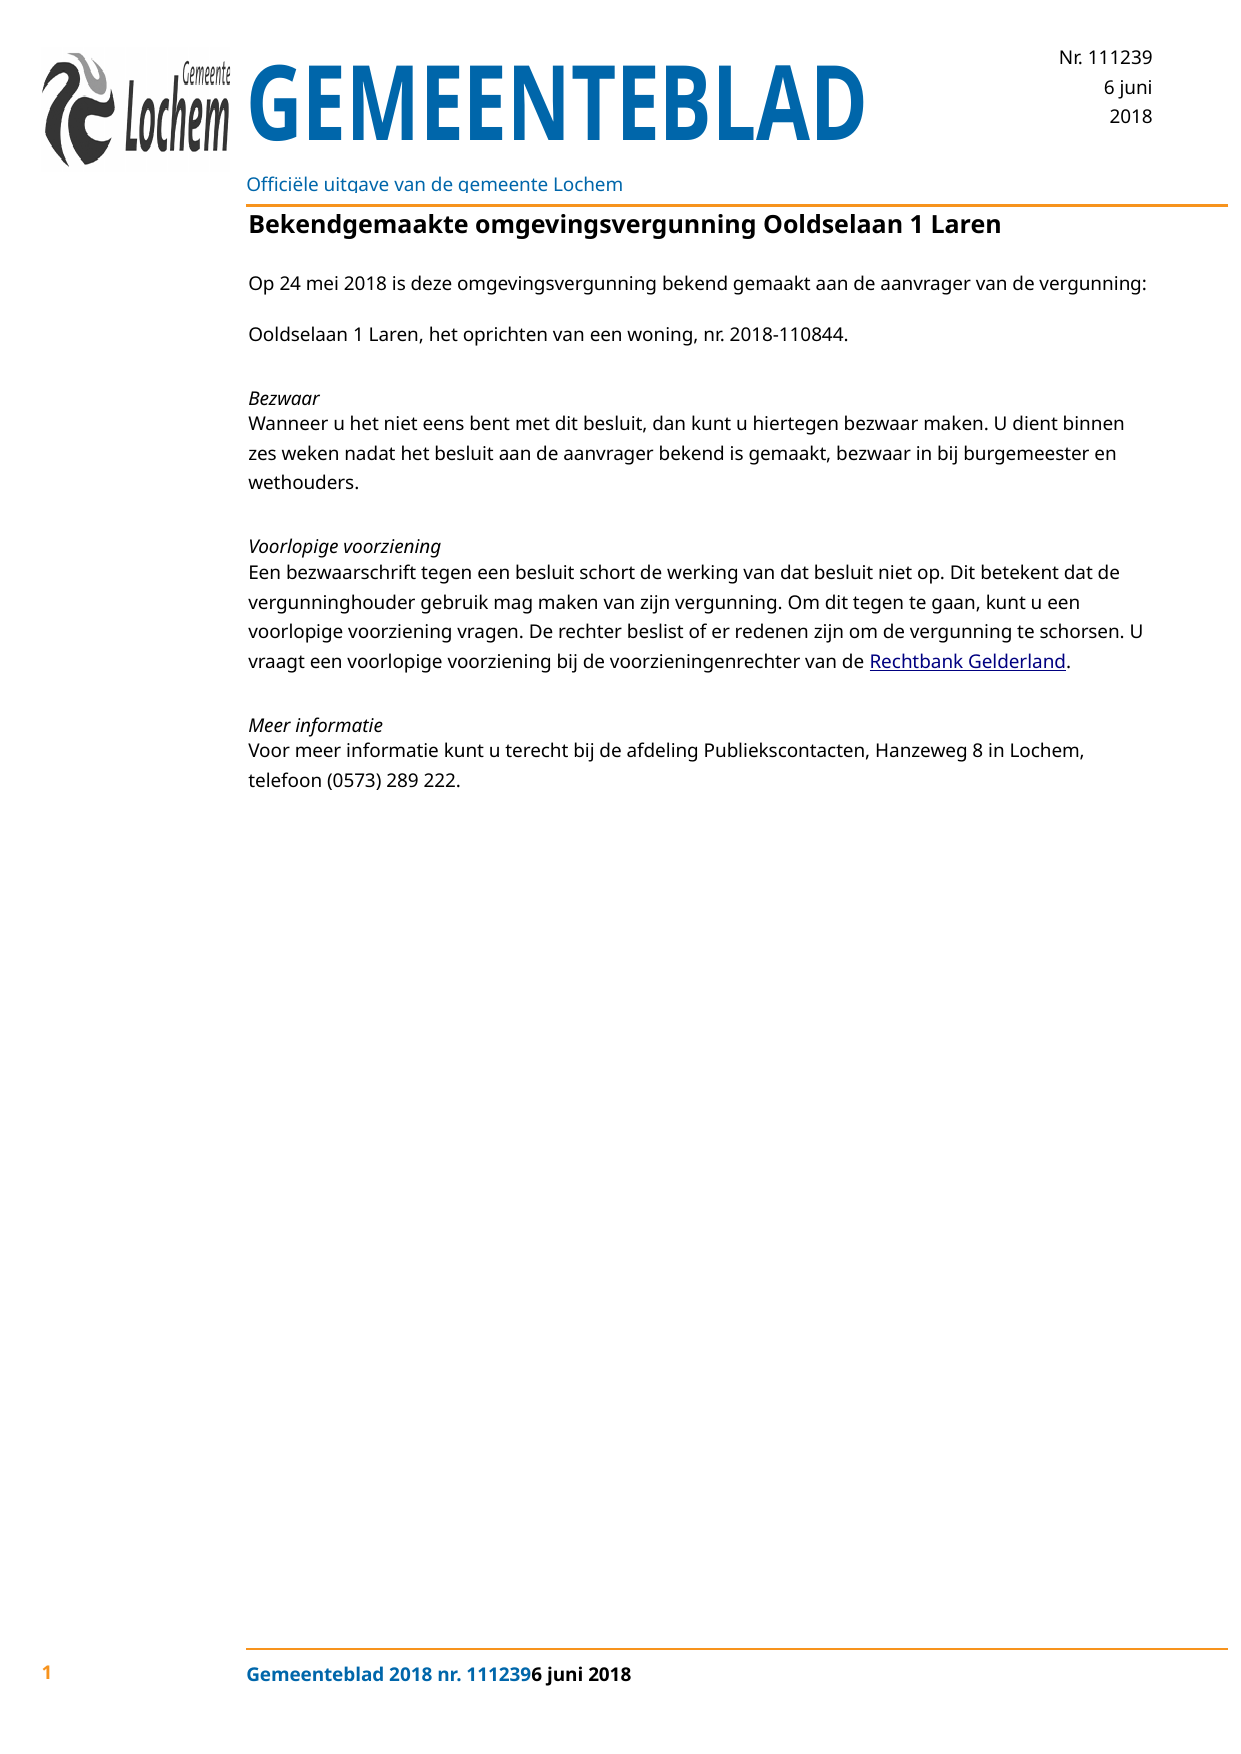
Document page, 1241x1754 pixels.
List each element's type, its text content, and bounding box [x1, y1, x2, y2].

text Wanneer u het niet eens bent met dit besluit, dan kunt u hiertegen bezwaar maken. U dient binnen zes weken nadat het besluit aan de aanvrager bekend is gemaakt, bezwaar in bij burgemeester en wethouders. [248, 410, 1152, 495]
text Ooldselaan 1 Laren, het oprichten van een woning, nr. 2018-110844. [248, 321, 1152, 346]
text Bezwaar [248, 385, 1152, 410]
text Bekendgemaakte omgevingsvergunning Ooldselaan 1 Laren [248, 207, 1152, 241]
text Meer informatie [248, 712, 1152, 738]
text Voorlopige voorziening [248, 533, 1152, 559]
text Voor meer informatie kunt u terecht bij de afdeling Publiekscontacten, Hanzeweg 8 in Lochem, telefoon (0573) 289 222. [248, 738, 1152, 793]
text Een bezwaarschrift tegen een besluit schort de werking van dat besluit niet op. Dit betekent dat de vergunninghouder gebruik mag maken van zijn vergunning. Om dit tegen te gaan, kunt u een voorlopige voorziening vragen. De rechter beslist of er redenen zijn om de vergunning te schorsen. U vraagt een voorlopige voorziening bij de voorzieningenrechter van de Rechtbank Gelderland. [248, 559, 1152, 674]
text Op 24 mei 2018 is deze omgevingsvergunning bekend gemaakt aan de aanvrager van de vergunning: [248, 270, 1152, 296]
picture [41, 47, 231, 172]
